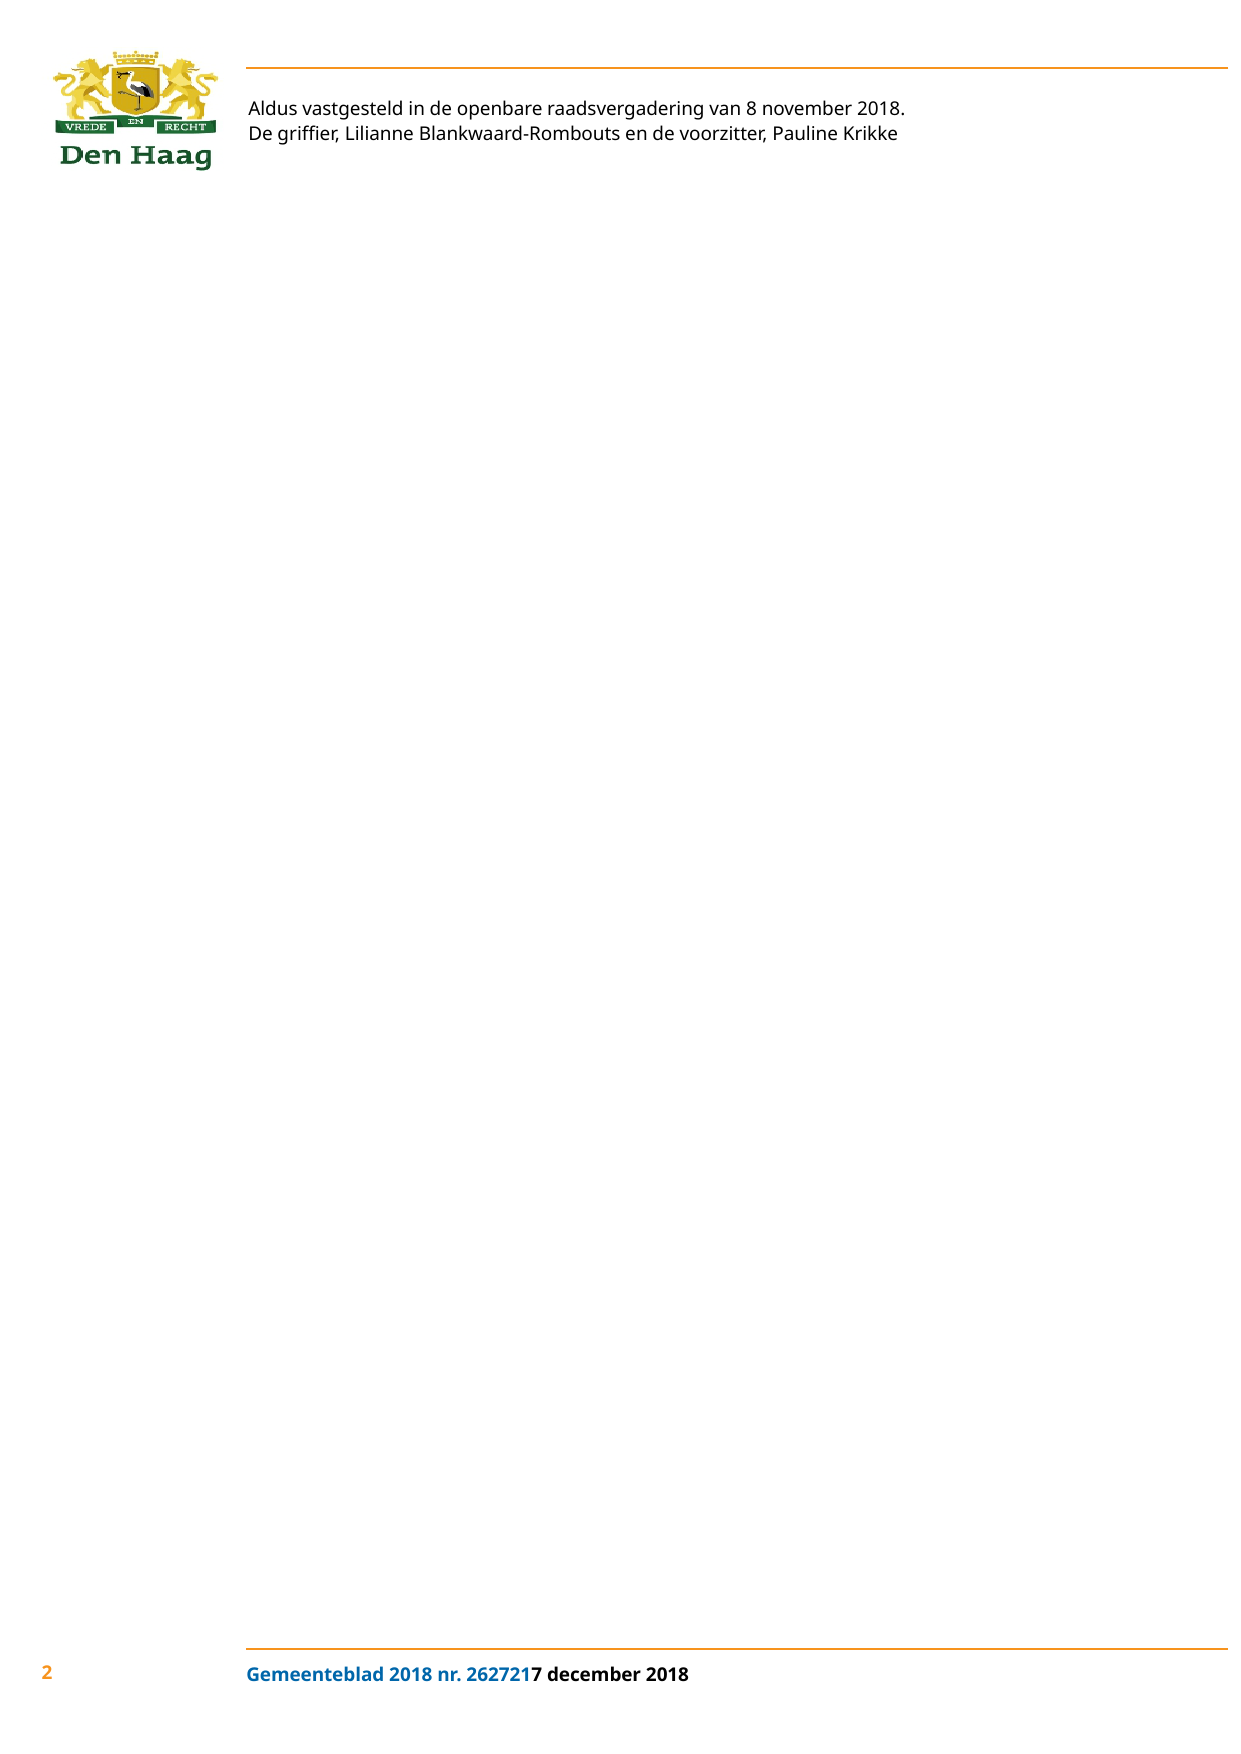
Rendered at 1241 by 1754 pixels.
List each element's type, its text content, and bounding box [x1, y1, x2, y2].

picture [41, 47, 231, 172]
text Aldus vastgesteld in de openbare raadsvergadering van 8 november 2018. [248, 95, 1152, 121]
text De griffier, Lilianne Blankwaard-Rombouts en de voorzitter, Pauline Krikke [248, 121, 1152, 146]
